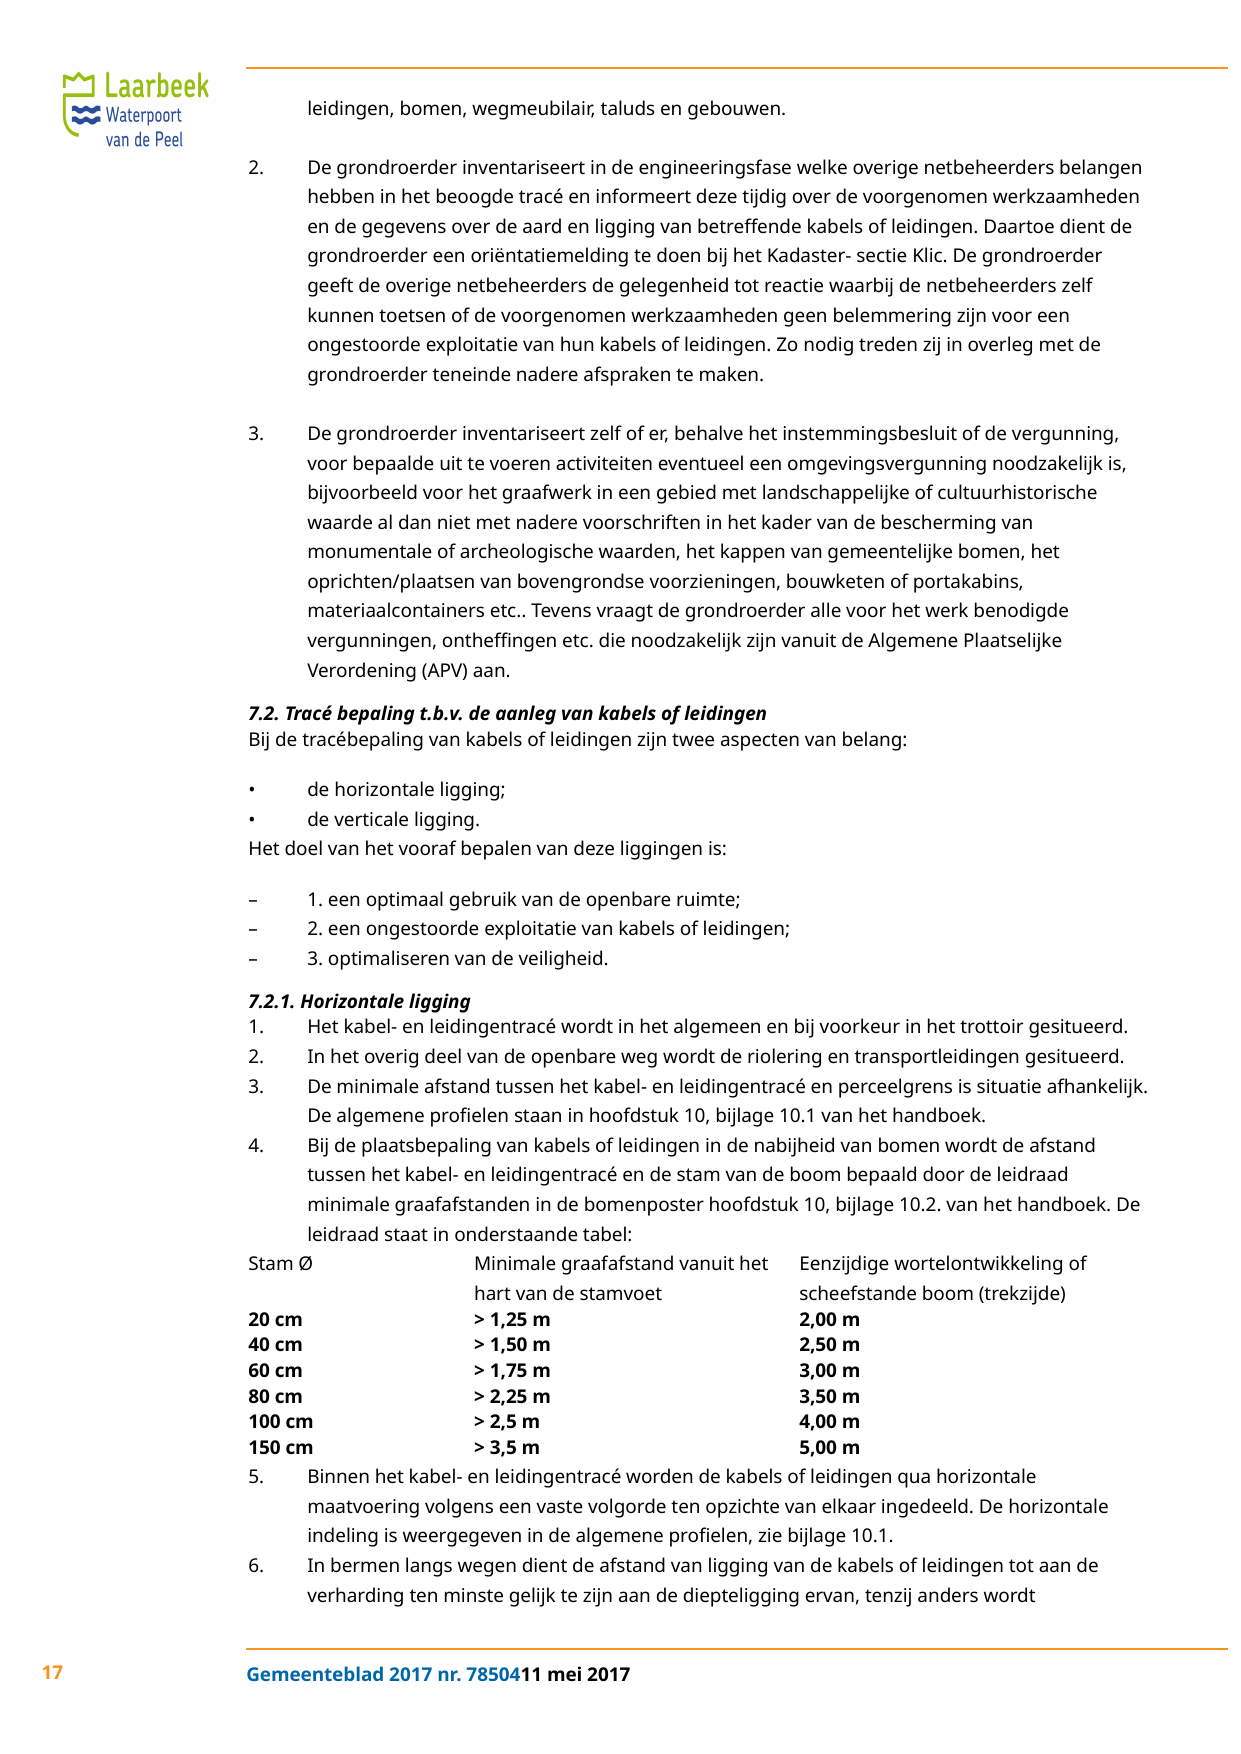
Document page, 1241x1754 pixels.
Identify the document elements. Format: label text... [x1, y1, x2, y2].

list 2. een ongestoorde exploitatie van kabels of leidingen; [248, 915, 1152, 941]
table_header Stam Ø [248, 1251, 474, 1306]
table_cell 100 cm [248, 1409, 474, 1434]
table_cell > 1,75 m [474, 1357, 799, 1383]
table_cell 2,50 m [799, 1332, 1152, 1357]
table_cell 3,00 m [799, 1357, 1152, 1383]
table_cell 5,00 m [799, 1435, 1152, 1460]
table_header Eenzijdige wortelontwikkeling of scheefstande boom (trekzijde) [799, 1251, 1152, 1306]
list 1. een optimaal gebruik van de openbare ruimte; [248, 886, 1152, 911]
table_cell > 3,5 m [474, 1435, 799, 1460]
table_cell 150 cm [248, 1435, 474, 1460]
list Binnen het kabel- en leidingentracé worden de kabels of leidingen qua horizontale maatvoering volgens een vaste volgorde ten opzichte van elkaar ingedeeld. De horizontale indeling is weergegeven in de algemene profielen, zie bijlage 10.1. [248, 1463, 1152, 1548]
table_cell > 1,25 m [474, 1306, 799, 1332]
table_cell 2,00 m [799, 1306, 1152, 1332]
picture [41, 47, 231, 172]
table_cell 80 cm [248, 1383, 474, 1409]
list Bij de plaatsbepaling van kabels of leidingen in de nabijheid van bomen wordt de afstand tussen het kabel- en leidingentracé en de stam van de boom bepaald door de leidraad minimale graafafstanden in de bomenposter hoofdstuk 10, bijlage 10.2. van het handboek. De leidraad staat in onderstaande tabel: [248, 1132, 1152, 1247]
list In bermen langs wegen dient de afstand van ligging van de kabels of leidingen tot aan de verharding ten minste gelijk te zijn aan de diepteligging ervan, tenzij anders wordt [248, 1552, 1152, 1607]
list De grondroerder inventariseert in de engineeringsfase welke overige netbeheerders belangen hebben in het beoogde tracé en informeert deze tijdig over de voorgenomen werkzaamheden en de gegevens over de aard en ligging van betreffende kabels of leidingen. Daartoe dient de grondroerder een oriëntatiemelding te doen bij het Kadaster- sectie Klic. De grondroerder geeft de overige netbeheerders de gelegenheid tot reactie waarbij de netbeheerders zelf kunnen toetsen of de voorgenomen werkzaamheden geen belemmering zijn voor een ongestoorde exploitatie van hun kabels of leidingen. Zo nodig treden zij in overleg met de grondroerder teneinde nadere afspraken te maken. [248, 154, 1152, 387]
table_cell > 1,50 m [474, 1332, 799, 1357]
text 7.2.1. Horizontale ligging [248, 988, 1152, 1014]
list 3. optimaliseren van de veiligheid. [248, 945, 1152, 971]
list de horizontale ligging; [248, 776, 1152, 802]
table_cell 40 cm [248, 1332, 474, 1357]
list De grondroerder inventariseert zelf of er, behalve het instemmingsbesluit of de vergunning, voor bepaalde uit te voeren activiteiten eventueel een omgevingsvergunning noodzakelijk is, bijvoorbeeld voor het graafwerk in een gebied met landschappelijke of cultuurhistorische waarde al dan niet met nadere voorschriften in het kader van de bescherming van monumentale of archeologische waarden, het kappen van gemeentelijke bomen, het oprichten/plaatsen van bovengrondse voorzieningen, bouwketen of portakabins, materiaalcontainers etc.. Tevens vraagt de grondroerder alle voor het werk benodigde vergunningen, ontheffingen etc. die noodzakelijk zijn vanuit de Algemene Plaatselijke Verordening (APV) aan. [248, 420, 1152, 683]
table_cell 20 cm [248, 1306, 474, 1332]
text 7.2. Tracé bepaling t.b.v. de aanleg van kabels of leidingen [248, 700, 1152, 726]
text Bij de tracébepaling van kabels of leidingen zijn twee aspecten van belang: [248, 726, 1152, 751]
list Het kabel- en leidingentracé wordt in het algemeen en bij voorkeur in het trottoir gesitueerd. [248, 1014, 1152, 1039]
list De minimale afstand tussen het kabel- en leidingentracé en perceelgrens is situatie afhankelijk. De algemene profielen staan in hoofdstuk 10, bijlage 10.1 van het handboek. [248, 1073, 1152, 1128]
list In het overig deel van de openbare weg wordt de riolering en transportleidingen gesitueerd. [248, 1043, 1152, 1069]
table_header Minimale graafafstand vanuit het hart van de stamvoet [474, 1251, 799, 1306]
text Het doel van het vooraf bepalen van deze liggingen is: [248, 835, 1152, 861]
list leidingen, bomen, wegmeubilair, taluds en gebouwen. [248, 95, 1152, 121]
table_cell 4,00 m [799, 1409, 1152, 1434]
table_cell > 2,25 m [474, 1383, 799, 1409]
table_cell > 2,5 m [474, 1409, 799, 1434]
table_cell 3,50 m [799, 1383, 1152, 1409]
list de verticale ligging. [248, 806, 1152, 831]
table_cell 60 cm [248, 1357, 474, 1383]
